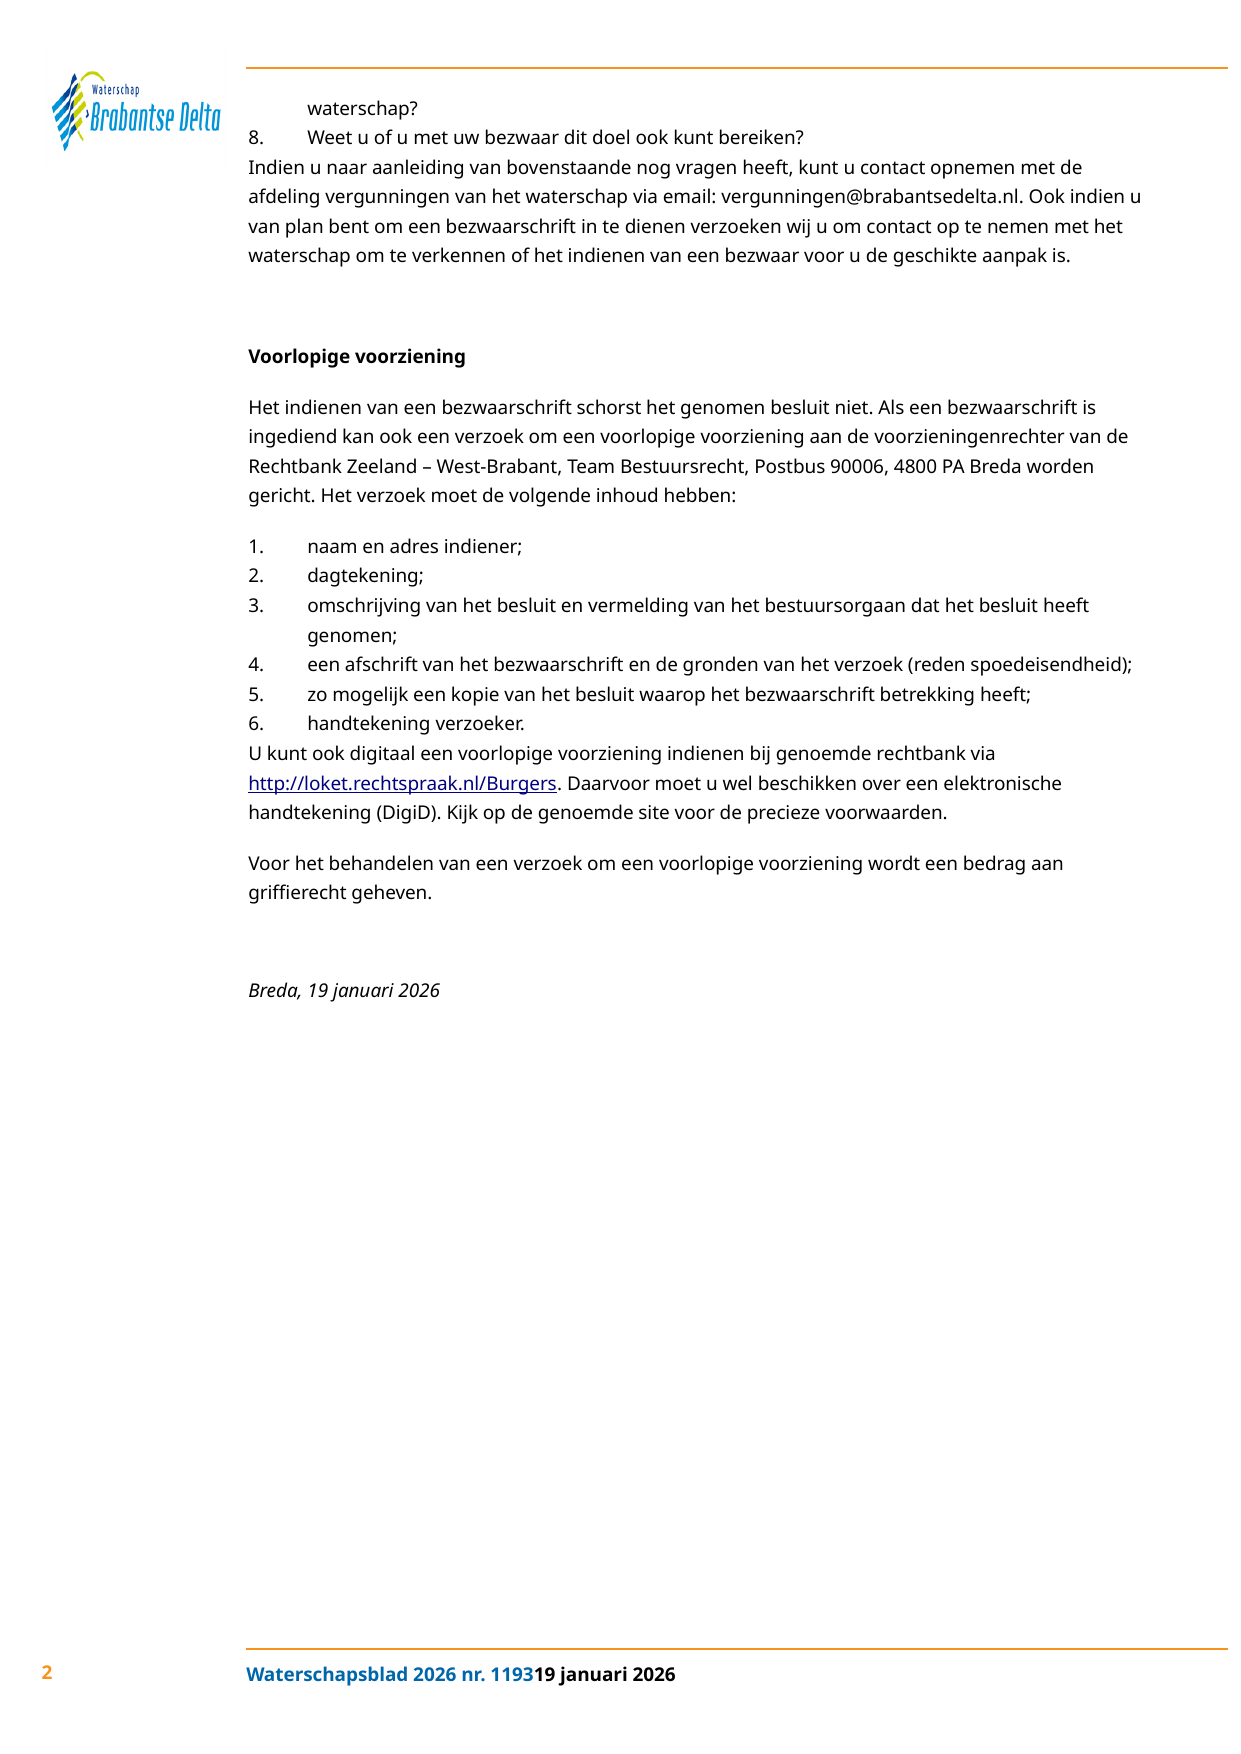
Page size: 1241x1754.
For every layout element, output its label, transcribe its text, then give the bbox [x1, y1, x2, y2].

list dagtekening; [248, 563, 1152, 588]
list Weet u of u met uw bezwaar dit doel ook kunt bereiken? [248, 124, 1152, 150]
text Het indienen van een bezwaarschrift schorst het genomen besluit niet. Als een bezwaarschrift is ingediend kan ook een verzoek om een voorlopige voorziening aan de voorzieningenrechter van de Rechtbank Zeeland – West-Brabant, Team Bestuursrecht, Postbus 90006, 4800 PA Breda worden gericht. Het verzoek moet de volgende inhoud hebben: [248, 394, 1152, 508]
list een afschrift van het bezwaarschrift en de gronden van het verzoek (reden spoedeisendheid); [248, 651, 1152, 677]
text Breda, 19 januari 2026 [248, 978, 1152, 1003]
list zo mogelijk een kopie van het besluit waarop het bezwaarschrift betrekking heeft; [248, 681, 1152, 707]
list waterschap? [248, 95, 1152, 121]
list naam en adres indiener; [248, 533, 1152, 559]
text Voorlopige voorziening [248, 343, 1152, 369]
list handtekening verzoeker. [248, 711, 1152, 736]
picture [41, 47, 231, 172]
list omschrijving van het besluit en vermelding van het bestuursorgaan dat het besluit heeft genomen; [248, 592, 1152, 648]
text Voor het behandelen van een verzoek om een voorlopige voorziening wordt een bedrag aan griffierecht geheven. [248, 850, 1152, 905]
text U kunt ook digitaal een voorlopige voorziening indienen bij genoemde rechtbank via http://loket.rechtspraak.nl/Burgers. Daarvoor moet u wel beschikken over een elektronische handtekening (DigiD). Kijk op de genoemde site voor de precieze voorwaarden. [248, 740, 1152, 825]
text Indien u naar aanleiding van bovenstaande nog vragen heeft, kunt u contact opnemen met de afdeling vergunningen van het waterschap via email: vergunningen@brabantsedelta.nl. Ook indien u van plan bent om een bezwaarschrift in te dienen verzoeken wij u om contact op te nemen met het waterschap om te verkennen of het indienen van een bezwaar voor u de geschikte aanpak is. [248, 154, 1152, 268]
